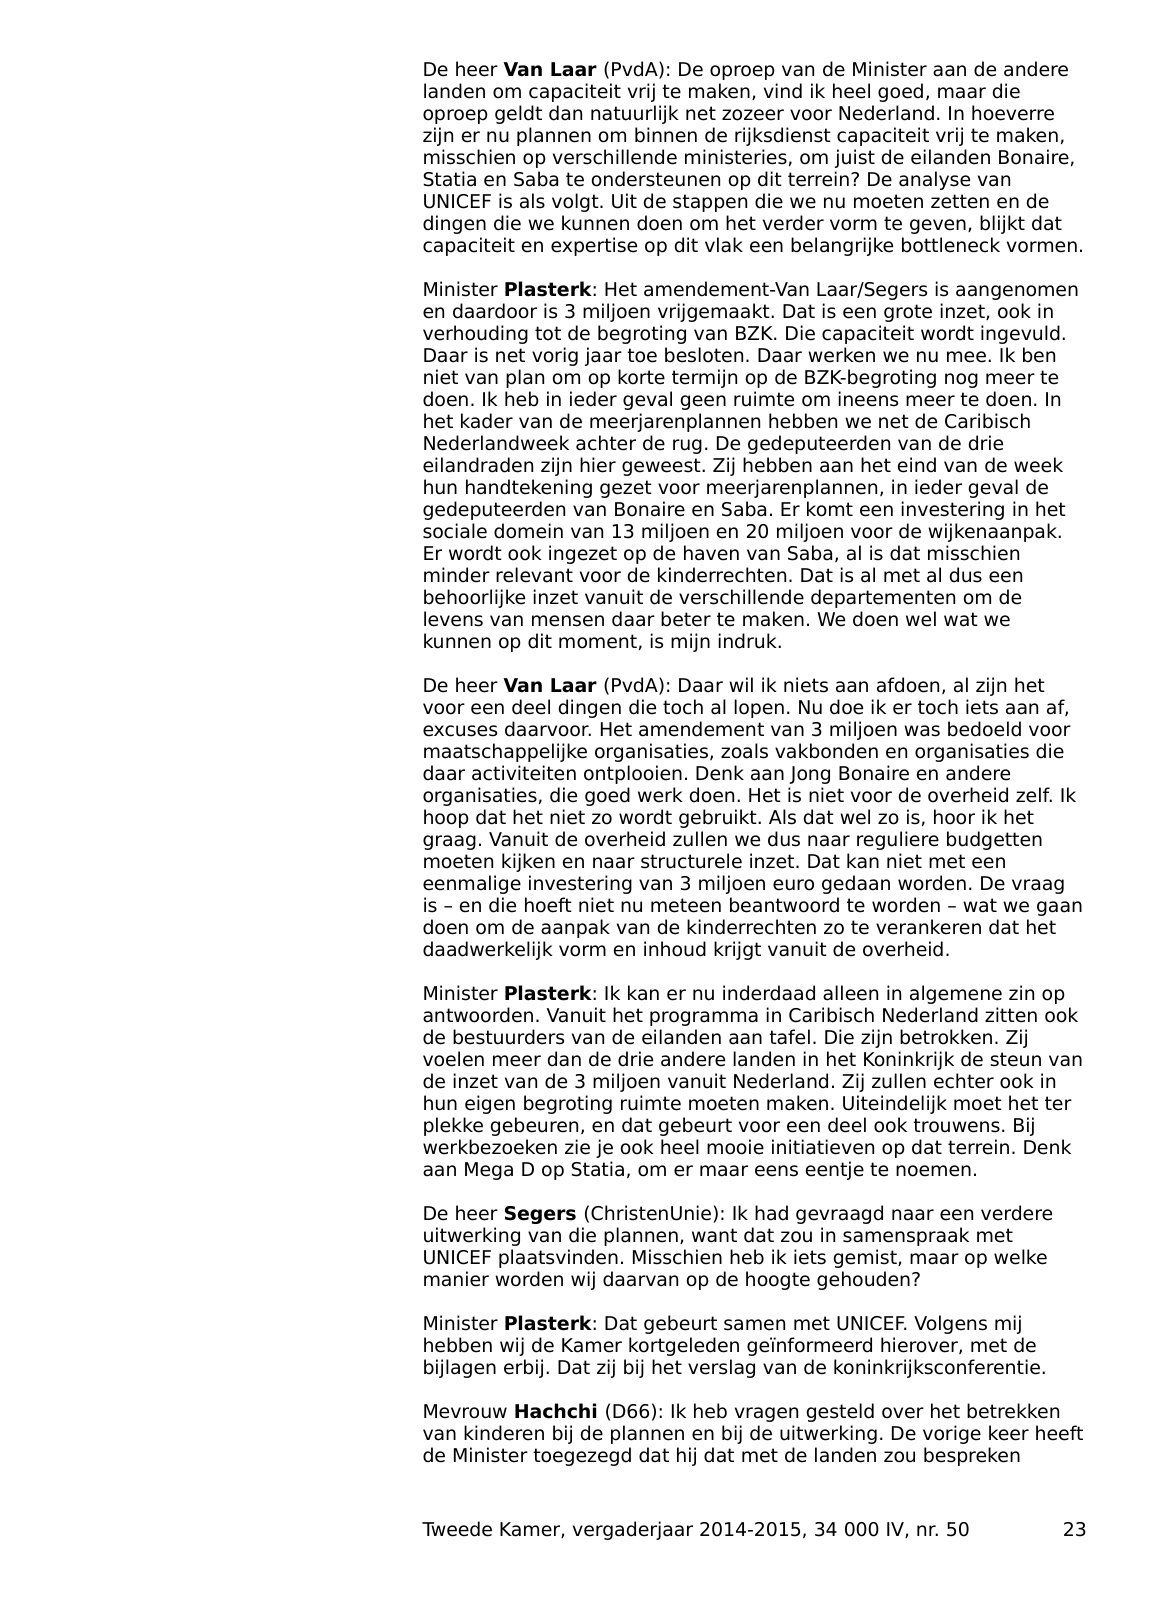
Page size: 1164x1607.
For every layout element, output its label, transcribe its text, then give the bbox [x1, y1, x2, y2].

text Minister Plasterk: Het amendement-Van Laar/Segers is aangenomen en daardoor is 3 miljoen vrijgemaakt. Dat is een grote inzet, ook in verhouding tot de begroting van BZK. Die capaciteit wordt ingevuld. Daar is net vorig jaar toe besloten. Daar werken we nu mee. Ik ben niet van plan om op korte termijn op de BZK-begroting nog meer te doen. Ik heb in ieder geval geen ruimte om ineens meer te doen. In het kader van de meerjarenplannen hebben we net de Caribisch Nederlandweek achter de rug. De gedeputeerden van de drie eilandraden zijn hier geweest. Zij hebben aan het eind van de week hun handtekening gezet voor meerjarenplannen, in ieder geval de gedeputeerden van Bonaire en Saba. Er komt een investering in het sociale domein van 13 miljoen en 20 miljoen voor de wijkenaanpak. Er wordt ook ingezet op de haven van Saba, al is dat misschien minder relevant voor de kinderrechten. Dat is al met al dus een behoorlijke inzet vanuit de verschillende departementen om de levens van mensen daar beter te maken. We doen wel wat we kunnen op dit moment, is mijn indruk. [422, 279, 1087, 653]
text Mevrouw Hachchi (D66): Ik heb vragen gesteld over het betrekken van kinderen bij de plannen en bij de uitwerking. De vorige keer heeft de Minister toegezegd dat hij dat met de landen zou bespreken [422, 1401, 1087, 1467]
text De heer Segers (ChristenUnie): Ik had gevraagd naar een verdere uitwerking van die plannen, want dat zou in samenspraak met UNICEF plaatsvinden. Misschien heb ik iets gemist, maar op welke manier worden wij daarvan op de hoogte gehouden? [422, 1203, 1087, 1291]
text De heer Van Laar (PvdA): Daar wil ik niets aan afdoen, al zijn het voor een deel dingen die toch al lopen. Nu doe ik er toch iets aan af, excuses daarvoor. Het amendement van 3 miljoen was bedoeld voor maatschappelijke organisaties, zoals vakbonden en organisaties die daar activiteiten ontplooien. Denk aan Jong Bonaire en andere organisaties, die goed werk doen. Het is niet voor de overheid zelf. Ik hoop dat het niet zo wordt gebruikt. Als dat wel zo is, hoor ik het graag. Vanuit de overheid zullen we dus naar reguliere budgetten moeten kijken en naar structurele inzet. Dat kan niet met een eenmalige investering van 3 miljoen euro gedaan worden. De vraag is – en die hoeft niet nu meteen beantwoord te worden – wat we gaan doen om de aanpak van de kinderrechten zo te verankeren dat het daadwerkelijk vorm en inhoud krijgt vanuit de overheid. [422, 675, 1087, 961]
text Minister Plasterk: Ik kan er nu inderdaad alleen in algemene zin op antwoorden. Vanuit het programma in Caribisch Nederland zitten ook de bestuurders van de eilanden aan tafel. Die zijn betrokken. Zij voelen meer dan de drie andere landen in het Koninkrijk de steun van de inzet van de 3 miljoen vanuit Nederland. Zij zullen echter ook in hun eigen begroting ruimte moeten maken. Uiteindelijk moet het ter plekke gebeuren, en dat gebeurt voor een deel ook trouwens. Bij werkbezoeken zie je ook heel mooie initiatieven op dat terrein. Denk aan Mega D op Statia, om er maar eens eentje te noemen. [422, 983, 1087, 1181]
text Minister Plasterk: Dat gebeurt samen met UNICEF. Volgens mij hebben wij de Kamer kortgeleden geïnformeerd hierover, met de bijlagen erbij. Dat zij bij het verslag van de koninkrijksconferentie. [422, 1313, 1087, 1379]
text De heer Van Laar (PvdA): De oproep van de Minister aan de andere landen om capaciteit vrij te maken, vind ik heel goed, maar die oproep geldt dan natuurlijk net zozeer voor Nederland. In hoeverre zijn er nu plannen om binnen de rijksdienst capaciteit vrij te maken, misschien op verschillende ministeries, om juist de eilanden Bonaire, Statia en Saba te ondersteunen op dit terrein? De analyse van UNICEF is als volgt. Uit de stappen die we nu moeten zetten en de dingen die we kunnen doen om het verder vorm te geven, blijkt dat capaciteit en expertise op dit vlak een belangrijke bottleneck vormen. [422, 59, 1087, 257]
